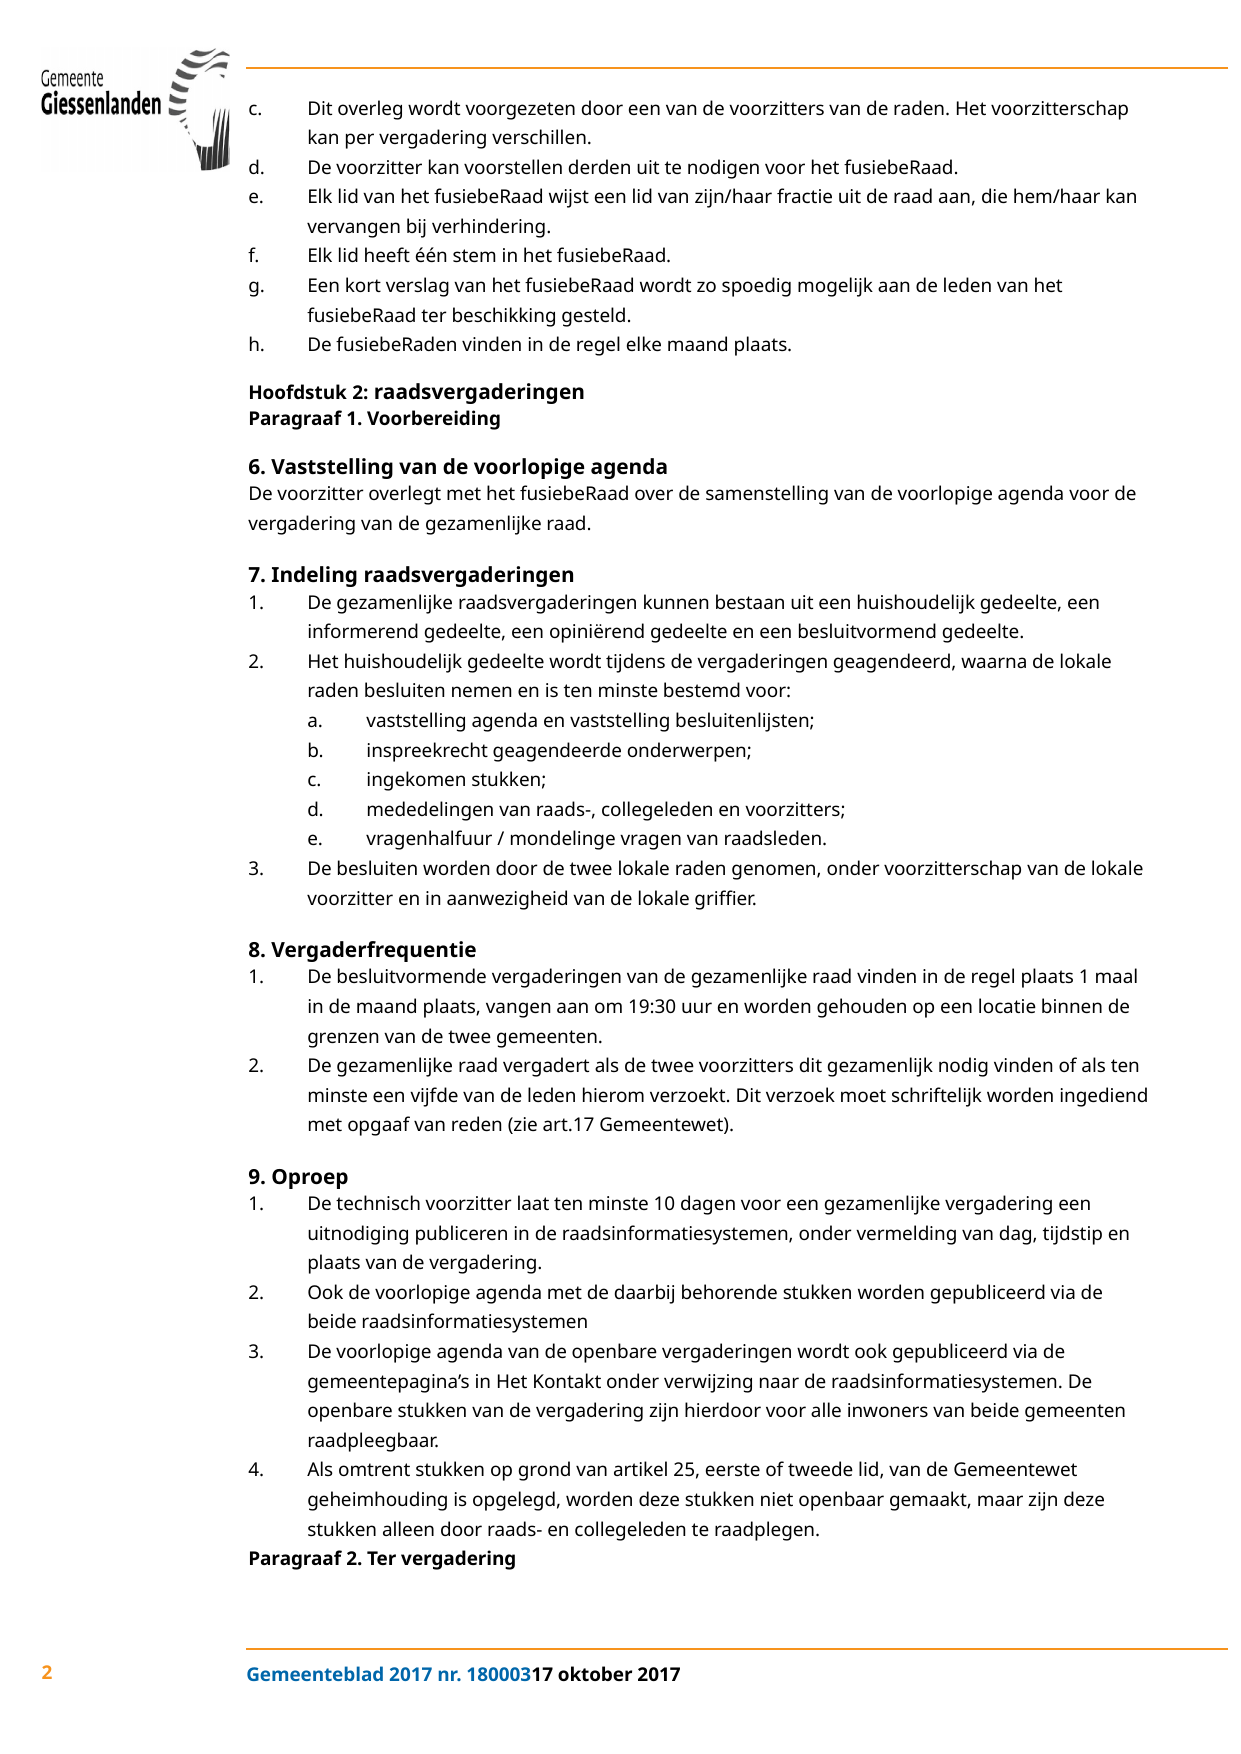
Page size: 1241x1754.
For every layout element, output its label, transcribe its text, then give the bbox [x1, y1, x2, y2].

list De besluiten worden door de twee lokale raden genomen, onder voorzitterschap van de lokale voorzitter en in aanwezigheid van de lokale griffier. [248, 855, 1152, 911]
text Hoofdstuk 2: raadsvergaderingen [248, 377, 1152, 406]
list inspreekrecht geagendeerde onderwerpen; [307, 737, 1152, 763]
list Elk lid van het fusiebeRaad wijst een lid van zijn/haar fractie uit de raad aan, die hem/haar kan vervangen bij verhindering. [248, 183, 1152, 239]
list Dit overleg wordt voorgezeten door een van de voorzitters van de raden. Het voorzitterschap kan per vergadering verschillen. [248, 95, 1152, 150]
text De voorzitter overlegt met het fusiebeRaad over de samenstelling van de voorlopige agenda voor de vergadering van de gezamenlijke raad. [248, 481, 1152, 536]
list vaststelling agenda en vaststelling besluitenlijsten; [307, 707, 1152, 733]
list De gezamenlijke raadsvergaderingen kunnen bestaan uit een huishoudelijk gedeelte, een informerend gedeelte, een opiniërend gedeelte en een besluitvormend gedeelte. [248, 589, 1152, 644]
text 9. Oproep [248, 1162, 1152, 1190]
list Elk lid heeft één stem in het fusiebeRaad. [248, 243, 1152, 268]
picture [41, 47, 231, 172]
list De fusiebeRaden vinden in de regel elke maand plaats. [248, 331, 1152, 357]
text 6. Vaststelling van de voorlopige agenda [248, 452, 1152, 481]
list De voorzitter kan voorstellen derden uit te nodigen voor het fusiebeRaad. [248, 154, 1152, 180]
list ingekomen stukken; [307, 766, 1152, 792]
list Ook de voorlopige agenda met de daarbij behorende stukken worden gepubliceerd via de beide raadsinformatiesystemen [248, 1279, 1152, 1334]
list De besluitvormende vergaderingen van de gezamenlijke raad vinden in de regel plaats 1 maal in de maand plaats, vangen aan om 19:30 uur en worden gehouden op een locatie binnen de grenzen van de twee gemeenten. [248, 964, 1152, 1048]
text 7. Indeling raadsvergaderingen [248, 561, 1152, 589]
text Paragraaf 2. Ter vergadering [248, 1545, 1152, 1571]
list De voorlopige agenda van de openbare vergaderingen wordt ook gepubliceerd via de gemeentepagina’s in Het Kontakt onder verwijzing naar de raadsinformatiesystemen. De openbare stukken van de vergadering zijn hierdoor voor alle inwoners van beide gemeenten raadpleegbaar. [248, 1338, 1152, 1453]
text Paragraaf 1. Voorbereiding [248, 406, 1152, 431]
list vragenhalfuur / mondelinge vragen van raadsleden. [307, 826, 1152, 851]
list Een kort verslag van het fusiebeRaad wordt zo spoedig mogelijk aan de leden van het fusiebeRaad ter beschikking gesteld. [248, 272, 1152, 328]
list De technisch voorzitter laat ten minste 10 dagen voor een gezamenlijke vergadering een uitnodiging publiceren in de raadsinformatiesystemen, onder vermelding van dag, tijdstip en plaats van de vergadering. [248, 1190, 1152, 1275]
text 8. Vergaderfrequentie [248, 935, 1152, 964]
list Het huishoudelijk gedeelte wordt tijdens de vergaderingen geagendeerd, waarna de lokale raden besluiten nemen en is ten minste bestemd voor: [248, 648, 1152, 703]
list mededelingen van raads-, collegeleden en voorzitters; [307, 796, 1152, 822]
list De gezamenlijke raad vergadert als de twee voorzitters dit gezamenlijk nodig vinden of als ten minste een vijfde van de leden hierom verzoekt. Dit verzoek moet schriftelijk worden ingediend met opgaaf van reden (zie art.17 Gemeentewet). [248, 1052, 1152, 1137]
list Als omtrent stukken op grond van artikel 25, eerste of tweede lid, van de Gemeentewet geheimhouding is opgelegd, worden deze stukken niet openbaar gemaakt, maar zijn deze stukken alleen door raads- en collegeleden te raadplegen. [248, 1457, 1152, 1542]
